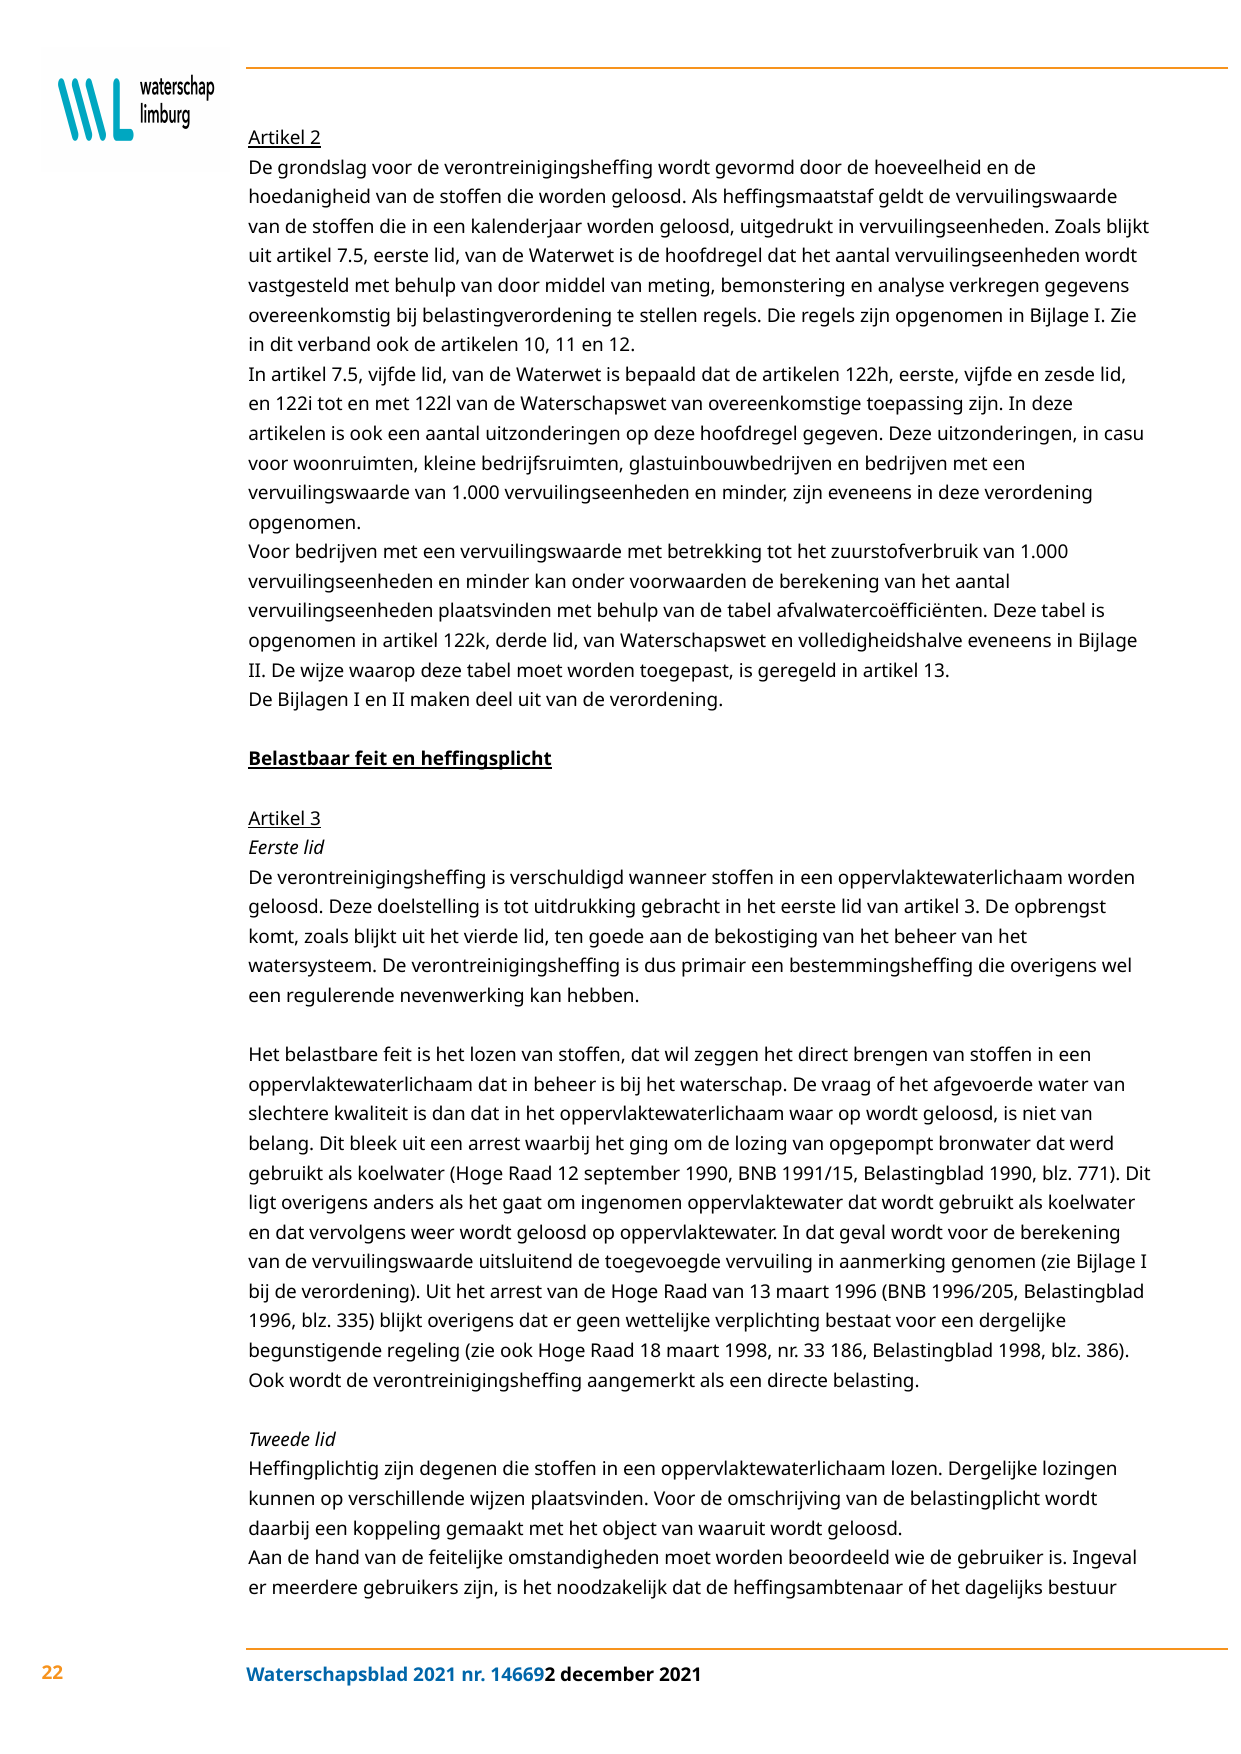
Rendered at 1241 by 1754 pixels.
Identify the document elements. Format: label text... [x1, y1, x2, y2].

text Tweede lid [248, 1426, 1152, 1452]
text Artikel 2 [248, 124, 1152, 150]
text Het belastbare feit is het lozen van stoffen, dat wil zeggen het direct brengen van stoffen in een oppervlaktewaterlichaam dat in beheer is bij het waterschap. De vraag of het afgevoerde water van slechtere kwaliteit is dan dat in het oppervlaktewaterlichaam waar op wordt geloosd, is niet van belang. Dit bleek uit een arrest waarbij het ging om de lozing van opgepompt bronwater dat werd gebruikt als koelwater (Hoge Raad 12 september 1990, BNB 1991/15, Belastingblad 1990, blz. 771). Dit ligt overigens anders als het gaat om ingenomen oppervlaktewater dat wordt gebruikt als koelwater en dat vervolgens weer wordt geloosd op oppervlaktewater. In dat geval wordt voor de berekening van de vervuilingswaarde uitsluitend de toegevoegde vervuiling in aanmerking genomen (zie Bijlage I bij de verordening). Uit het arrest van de Hoge Raad van 13 maart 1996 (BNB 1996/205, Belastingblad 1996, blz. 335) blijkt overigens dat er geen wettelijke verplichting bestaat voor een dergelijke begunstigende regeling (zie ook Hoge Raad 18 maart 1998, nr. 33 186, Belastingblad 1998, blz. 386). [248, 1041, 1152, 1363]
text Artikel 3 [248, 805, 1152, 831]
text De grondslag voor de verontreinigingsheffing wordt gevormd door de hoeveelheid en de hoedanigheid van de stoffen die worden geloosd. Als heffingsmaatstaf geldt de vervuilingswaarde van de stoffen die in een kalenderjaar worden geloosd, uitgedrukt in vervuilingseenheden. Zoals blijkt uit artikel 7.5, eerste lid, van de Waterwet is de hoofdregel dat het aantal vervuilingseenheden wordt vastgesteld met behulp van door middel van meting, bemonstering en analyse verkregen gegevens overeenkomstig bij belastingverordening te stellen regels. Die regels zijn opgenomen in Bijlage I. Zie in dit verband ook de artikelen 10, 11 en 12. [248, 154, 1152, 357]
text Heffingplichtig zijn degenen die stoffen in een oppervlaktewaterlichaam lozen. Dergelijke lozingen kunnen op verschillende wijzen plaatsvinden. Voor de omschrijving van de belastingplicht wordt daarbij een koppeling gemaakt met het object van waaruit wordt geloosd. [248, 1456, 1152, 1541]
text Belastbaar feit en heffingsplicht [248, 746, 1152, 771]
text In artikel 7.5, vijfde lid, van de Waterwet is bepaald dat de artikelen 122h, eerste, vijfde en zesde lid, en 122i tot en met 122l van de Waterschapswet van overeenkomstige toepassing zijn. In deze artikelen is ook een aantal uitzonderingen op deze hoofdregel gegeven. Deze uitzonderingen, in casu voor woonruimten, kleine bedrijfsruimten, glastuinbouwbedrijven en bedrijven met een vervuilingswaarde van 1.000 vervuilingseenheden en minder, zijn eveneens in deze verordening opgenomen. [248, 361, 1152, 535]
text De verontreinigingsheffing is verschuldigd wanneer stoffen in een oppervlaktewaterlichaam worden geloosd. Deze doelstelling is tot uitdrukking gebracht in het eerste lid van artikel 3. De opbrengst komt, zoals blijkt uit het vierde lid, ten goede aan de bekostiging van het beheer van het watersysteem. De verontreinigingsheffing is dus primair een bestemmingsheffing die overigens wel een regulerende nevenwerking kan hebben. [248, 864, 1152, 1008]
text De Bijlagen I en II maken deel uit van de verordening. [248, 686, 1152, 712]
text Eerste lid [248, 834, 1152, 860]
text Voor bedrijven met een vervuilingswaarde met betrekking tot het zuurstofverbruik van 1.000 vervuilingseenheden en minder kan onder voorwaarden de berekening van het aantal vervuilingseenheden plaatsvinden met behulp van de tabel afvalwatercoëfficiënten. Deze tabel is opgenomen in artikel 122k, derde lid, van Waterschapswet en volledigheidshalve eveneens in Bijlage II. De wijze waarop deze tabel moet worden toegepast, is geregeld in artikel 13. [248, 538, 1152, 683]
picture [41, 47, 231, 172]
text Ook wordt de verontreinigingsheffing aangemerkt als een directe belasting. [248, 1367, 1152, 1393]
text Aan de hand van de feitelijke omstandigheden moet worden beoordeeld wie de gebruiker is. Ingeval er meerdere gebruikers zijn, is het noodzakelijk dat de heffingsambtenaar of het dagelijks bestuur [248, 1544, 1152, 1600]
